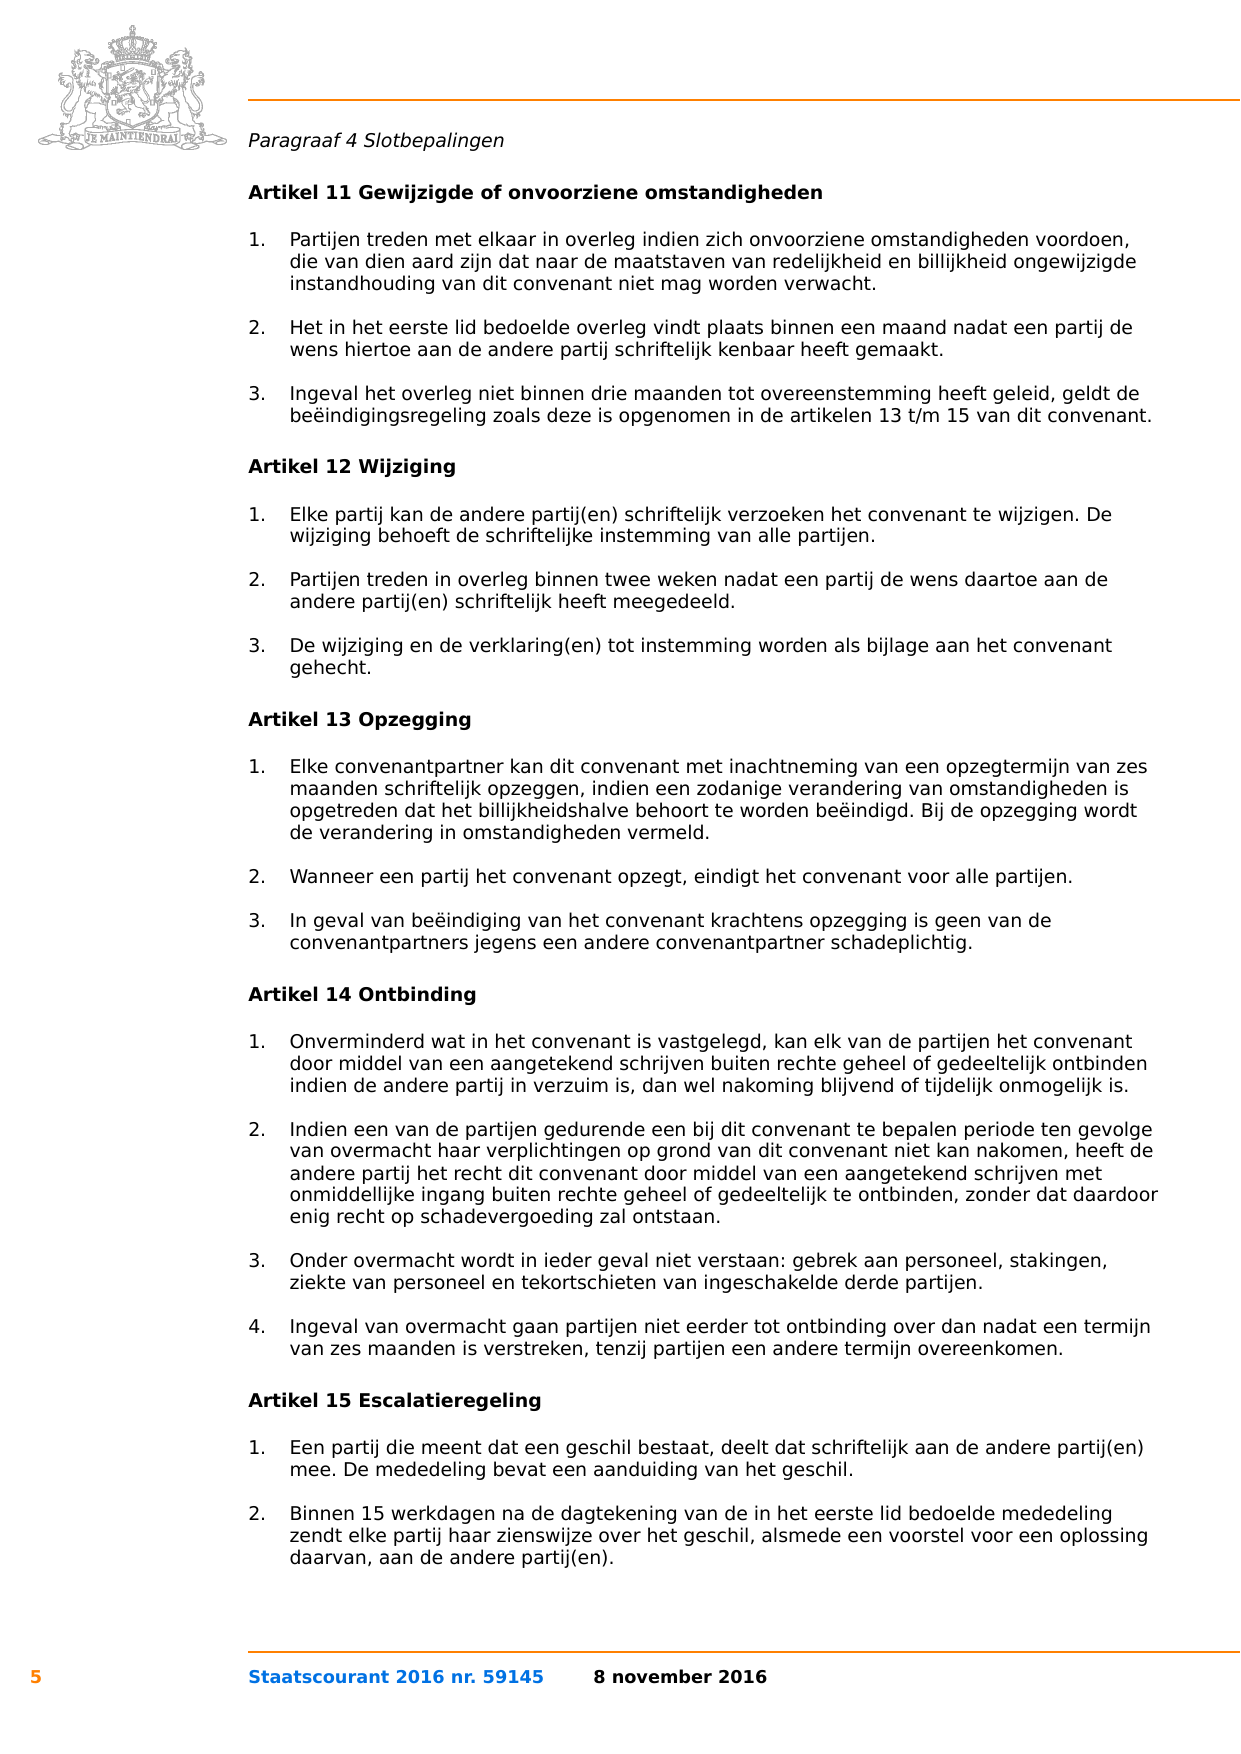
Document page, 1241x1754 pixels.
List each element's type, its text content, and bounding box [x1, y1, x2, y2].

text 3. Onder overmacht wordt in ieder geval niet verstaan: gebrek aan personeel, stakingen, ziekte van personeel en tekortschieten van ingeschakelde derde partijen. [248, 1250, 1163, 1294]
text 1. Elke convenantpartner kan dit convenant met inachtneming van een opzegtermijn van zes maanden schriftelijk opzeggen, indien een zodanige verandering van omstandigheden is opgetreden dat het billijkheidshalve behoort te worden beëindigd. Bij de opzegging wordt de verandering in omstandigheden vermeld. [248, 756, 1163, 844]
text 2. Binnen 15 werkdagen na de dagtekening van de in het eerste lid bedoelde mededeling zendt elke partij haar zienswijze over het geschil, alsmede een voorstel voor een oplossing daarvan, aan de andere partij(en). [248, 1503, 1163, 1569]
text 3. In geval van beëindiging van het convenant krachtens opzegging is geen van de convenantpartners jegens een andere convenantpartner schadeplichtig. [248, 910, 1163, 954]
text 3. De wijziging en de verklaring(en) tot instemming worden als bijlage aan het convenant gehecht. [248, 635, 1163, 679]
text 1. Onverminderd wat in het convenant is vastgelegd, kan elk van de partijen het convenant door middel van een aangetekend schrijven buiten rechte geheel of gedeeltelijk ontbinden indien de andere partij in verzuim is, dan wel nakoming blijvend of tijdelijk onmogelijk is. [248, 1031, 1163, 1097]
subtitle Artikel 12 Wijziging [248, 456, 1163, 478]
text 1. Een partij die meent dat een geschil bestaat, deelt dat schriftelijk aan de andere partij(en) mee. De mededeling bevat een aanduiding van het geschil. [248, 1437, 1163, 1481]
text 2. Het in het eerste lid bedoelde overleg vindt plaats binnen een maand nadat een partij de wens hiertoe aan de andere partij schriftelijk kenbaar heeft gemaakt. [248, 317, 1163, 361]
subtitle Artikel 11 Gewijzigde of onvoorziene omstandigheden [248, 182, 1163, 204]
subtitle Artikel 15 Escalatieregeling [248, 1390, 1163, 1412]
subtitle Paragraaf 4 Slotbepalingen [248, 130, 1163, 152]
text 3. Ingeval het overleg niet binnen drie maanden tot overeenstemming heeft geleid, geldt de beëindigingsregeling zoals deze is opgenomen in de artikelen 13 t/m 15 van dit convenant. [248, 382, 1163, 426]
text 2. Indien een van de partijen gedurende een bij dit convenant te bepalen periode ten gevolge van overmacht haar verplichtingen op grond van dit convenant niet kan nakomen, heeft de andere partij het recht dit convenant door middel van een aangetekend schrijven met onmiddellijke ingang buiten rechte geheel of gedeeltelijk te ontbinden, zonder dat daardoor enig recht op schadevergoeding zal ontstaan. [248, 1118, 1163, 1228]
text 1. Elke partij kan de andere partij(en) schriftelijk verzoeken het convenant te wijzigen. De wijziging behoeft de schriftelijke instemming van alle partijen. [248, 503, 1163, 547]
text 4. Ingeval van overmacht gaan partijen niet eerder tot ontbinding over dan nadat een termijn van zes maanden is verstreken, tenzij partijen een andere termijn overeenkomen. [248, 1316, 1163, 1360]
text 1. Partijen treden met elkaar in overleg indien zich onvoorziene omstandigheden voordoen, die van dien aard zijn dat naar de maatstaven van redelijkheid en billijkheid ongewijzigde instandhouding van dit convenant niet mag worden verwacht. [248, 229, 1163, 295]
subtitle Artikel 13 Opzegging [248, 709, 1163, 731]
text 2. Partijen treden in overleg binnen twee weken nadat een partij de wens daartoe aan de andere partij(en) schriftelijk heeft meegedeeld. [248, 569, 1163, 613]
subtitle Artikel 14 Ontbinding [248, 984, 1163, 1006]
picture [38, 25, 227, 150]
text 2. Wanneer een partij het convenant opzegt, eindigt het convenant voor alle partijen. [248, 866, 1163, 888]
